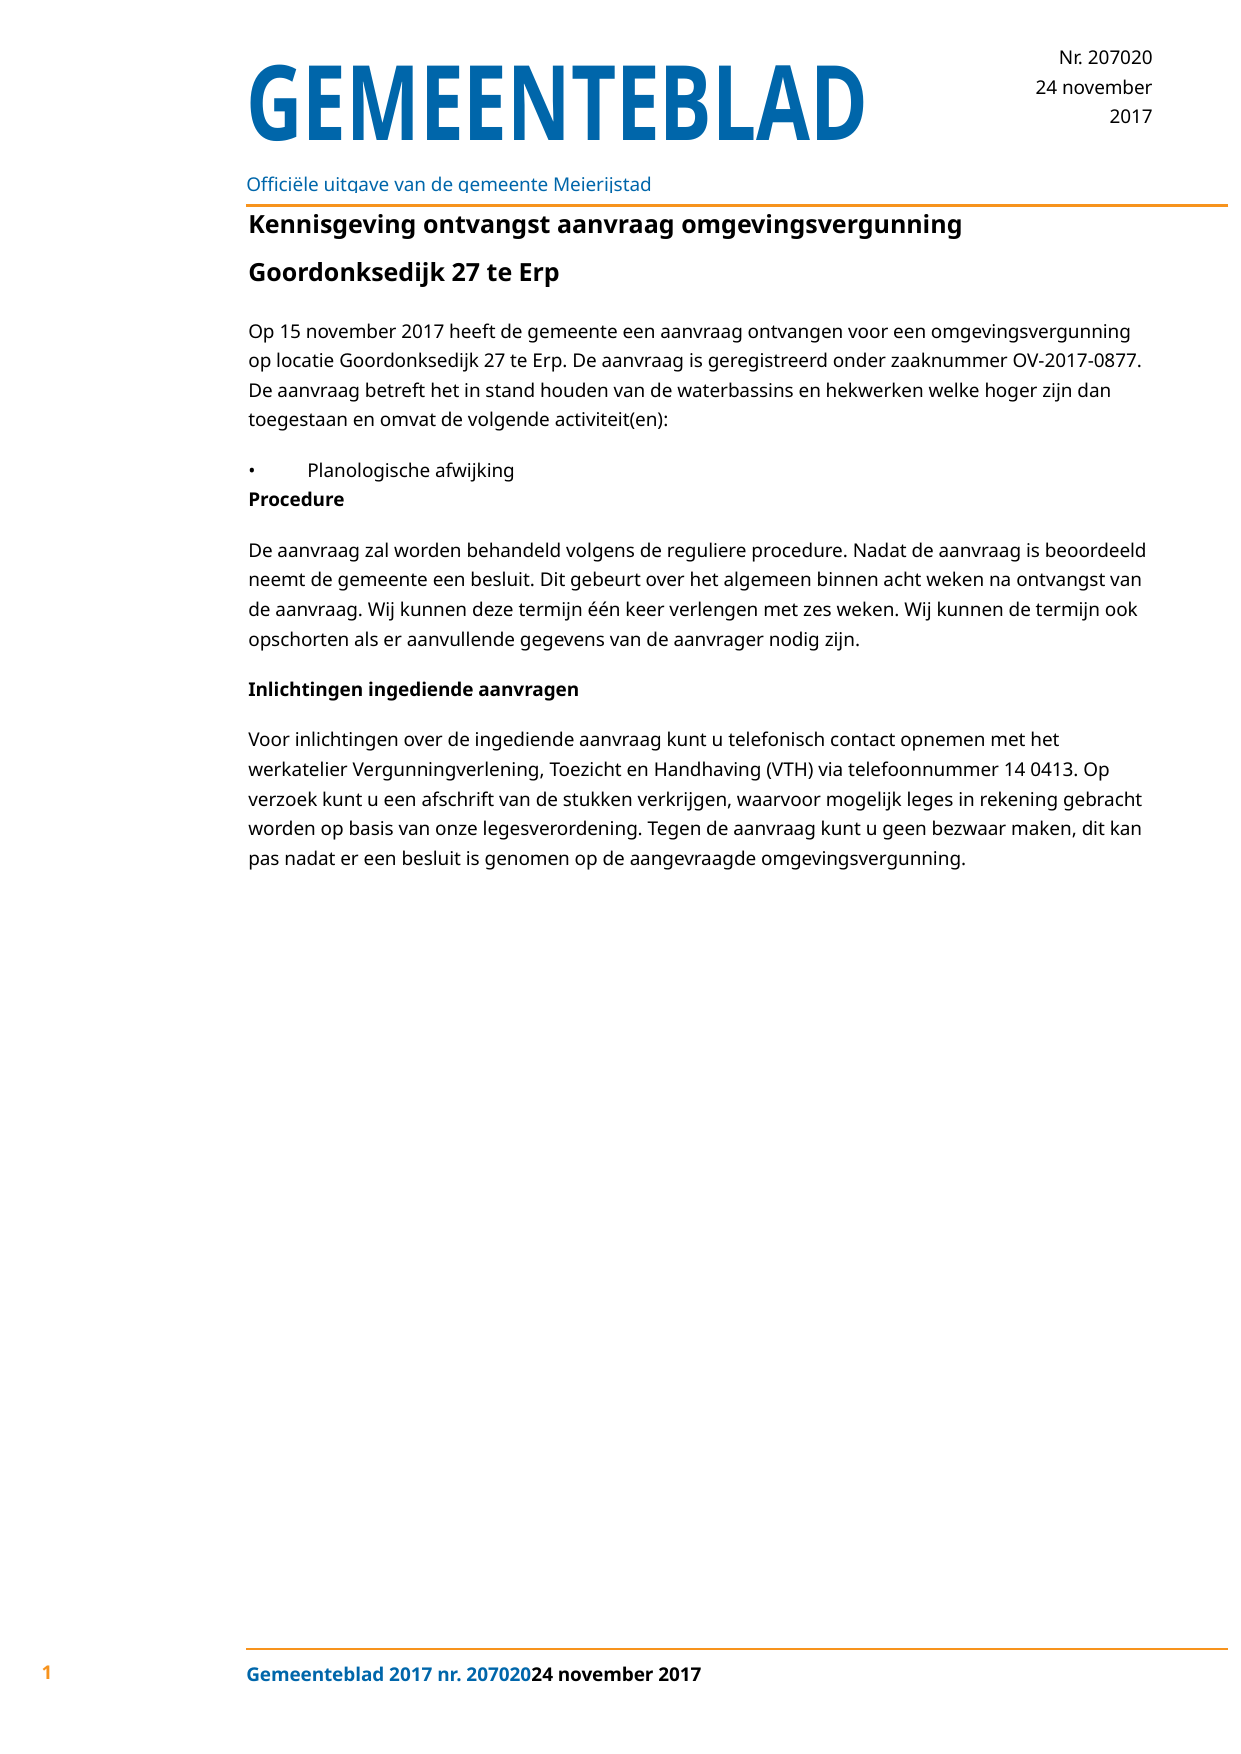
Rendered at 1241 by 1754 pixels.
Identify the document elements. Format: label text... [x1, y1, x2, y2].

text Voor inlichtingen over de ingediende aanvraag kunt u telefonisch contact opnemen met het werkatelier Vergunningverlening, Toezicht en Handhaving (VTH) via telefoonnummer 14 0413. Op verzoek kunt u een afschrift van de stukken verkrijgen, waarvoor mogelijk leges in rekening gebracht worden op basis van onze legesverordening. Tegen de aanvraag kunt u geen bezwaar maken, dit kan pas nadat er een besluit is genomen op de aangevraagde omgevingsvergunning. [248, 727, 1152, 871]
text De aanvraag zal worden behandeld volgens de reguliere procedure. Nadat de aanvraag is beoordeeld neemt de gemeente een besluit. Dit gebeurt over het algemeen binnen acht weken na ontvangst van de aanvraag. Wij kunnen deze termijn één keer verlengen met zes weken. Wij kunnen de termijn ook opschorten als er aanvullende gegevens van de aanvrager nodig zijn. [248, 537, 1152, 652]
list Planologische afwijking [248, 457, 1152, 483]
text Op 15 november 2017 heeft de gemeente een aanvraag ontvangen voor een omgevingsvergunning op locatie Goordonksedijk 27 te Erp. De aanvraag is geregistreerd onder zaaknummer OV-2017-0877. De aanvraag betreft het in stand houden van de waterbassins en hekwerken welke hoger zijn dan toegestaan en omvat de volgende activiteit(en): [248, 318, 1152, 432]
text Inlichtingen ingediende aanvragen [248, 676, 1152, 702]
text Procedure [248, 487, 1152, 512]
picture [41, 47, 231, 172]
text Kennisgeving ontvangst aanvraag omgevingsvergunning Goordonksedijk 27 te Erp [248, 207, 1152, 288]
